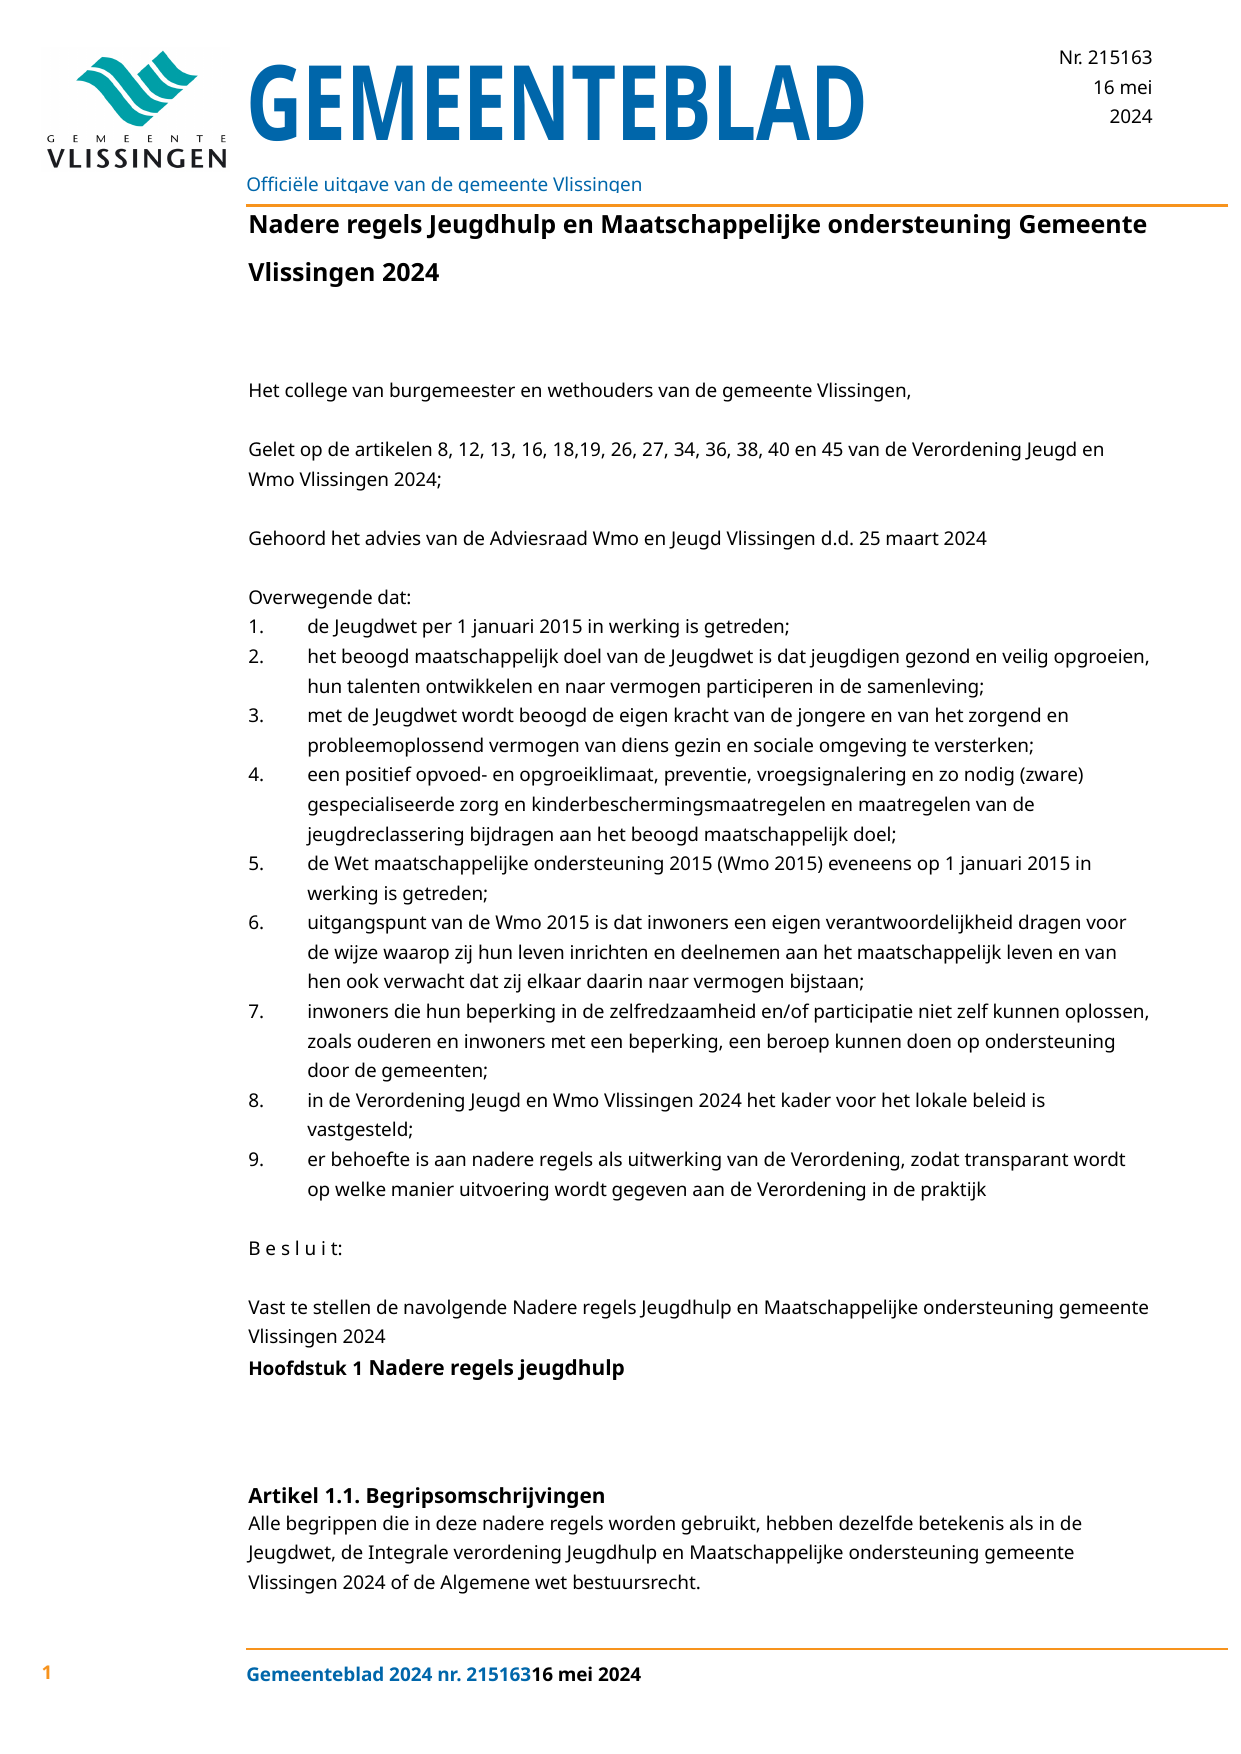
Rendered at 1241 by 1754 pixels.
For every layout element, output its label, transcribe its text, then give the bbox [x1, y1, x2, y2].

list inwoners die hun beperking in de zelfredzaamheid en/of participatie niet zelf kunnen oplossen, zoals ouderen en inwoners met een beperking, een beroep kunnen doen op ondersteuning door de gemeenten; [248, 998, 1152, 1083]
text Hoofdstuk 1 Nadere regels jeugdhulp [248, 1353, 1152, 1382]
text Overwegende dat: [248, 584, 1152, 610]
text Nadere regels Jeugdhulp en Maatschappelijke ondersteuning Gemeente Vlissingen 2024 [248, 207, 1152, 288]
text B e s l u i t: [248, 1235, 1152, 1261]
text Gelet op de artikelen 8, 12, 13, 16, 18,19, 26, 27, 34, 36, 38, 40 en 45 van de Verordening Jeugd en Wmo Vlissingen 2024; [248, 436, 1152, 492]
picture [41, 47, 231, 172]
text Artikel 1.1. Begripsomschrijvingen [248, 1481, 1152, 1510]
text Gehoord het advies van de Adviesraad Wmo en Jeugd Vlissingen d.d. 25 maart 2024 [248, 525, 1152, 551]
list de Jeugdwet per 1 januari 2015 in werking is getreden; [248, 614, 1152, 639]
list in de Verordening Jeugd en Wmo Vlissingen 2024 het kader voor het lokale beleid is vastgesteld; [248, 1087, 1152, 1142]
list met de Jeugdwet wordt beoogd de eigen kracht van de jongere en van het zorgend en probleemoplossend vermogen van diens gezin en sociale omgeving te versterken; [248, 702, 1152, 758]
list de Wet maatschappelijke ondersteuning 2015 (Wmo 2015) eveneens op 1 januari 2015 in werking is getreden; [248, 850, 1152, 906]
list een positief opvoed- en opgroeiklimaat, preventie, vroegsignalering en zo nodig (zware) gespecialiseerde zorg en kinderbeschermingsmaatregelen en maatregelen van de jeugdreclassering bijdragen aan het beoogd maatschappelijk doel; [248, 762, 1152, 847]
list er behoefte is aan nadere regels als uitwerking van de Verordening, zodat transparant wordt op welke manier uitvoering wordt gegeven aan de Verordening in de praktijk [248, 1146, 1152, 1202]
list uitgangspunt van de Wmo 2015 is dat inwoners een eigen verantwoordelijkheid dragen voor de wijze waarop zij hun leven inrichten en deelnemen aan het maatschappelijk leven en van hen ook verwacht dat zij elkaar daarin naar vermogen bijstaan; [248, 909, 1152, 994]
list het beoogd maatschappelijk doel van de Jeugdwet is dat jeugdigen gezond en veilig opgroeien, hun talenten ontwikkelen en naar vermogen participeren in de samenleving; [248, 643, 1152, 699]
text Het college van burgemeester en wethouders van de gemeente Vlissingen, [248, 377, 1152, 403]
text Alle begrippen die in deze nadere regels worden gebruikt, hebben dezelfde betekenis als in de Jeugdwet, de Integrale verordening Jeugdhulp en Maatschappelijke ondersteuning gemeente Vlissingen 2024 of de Algemene wet bestuursrecht. [248, 1510, 1152, 1595]
text Vast te stellen de navolgende Nadere regels Jeugdhulp en Maatschappelijke ondersteuning gemeente Vlissingen 2024 [248, 1294, 1152, 1349]
